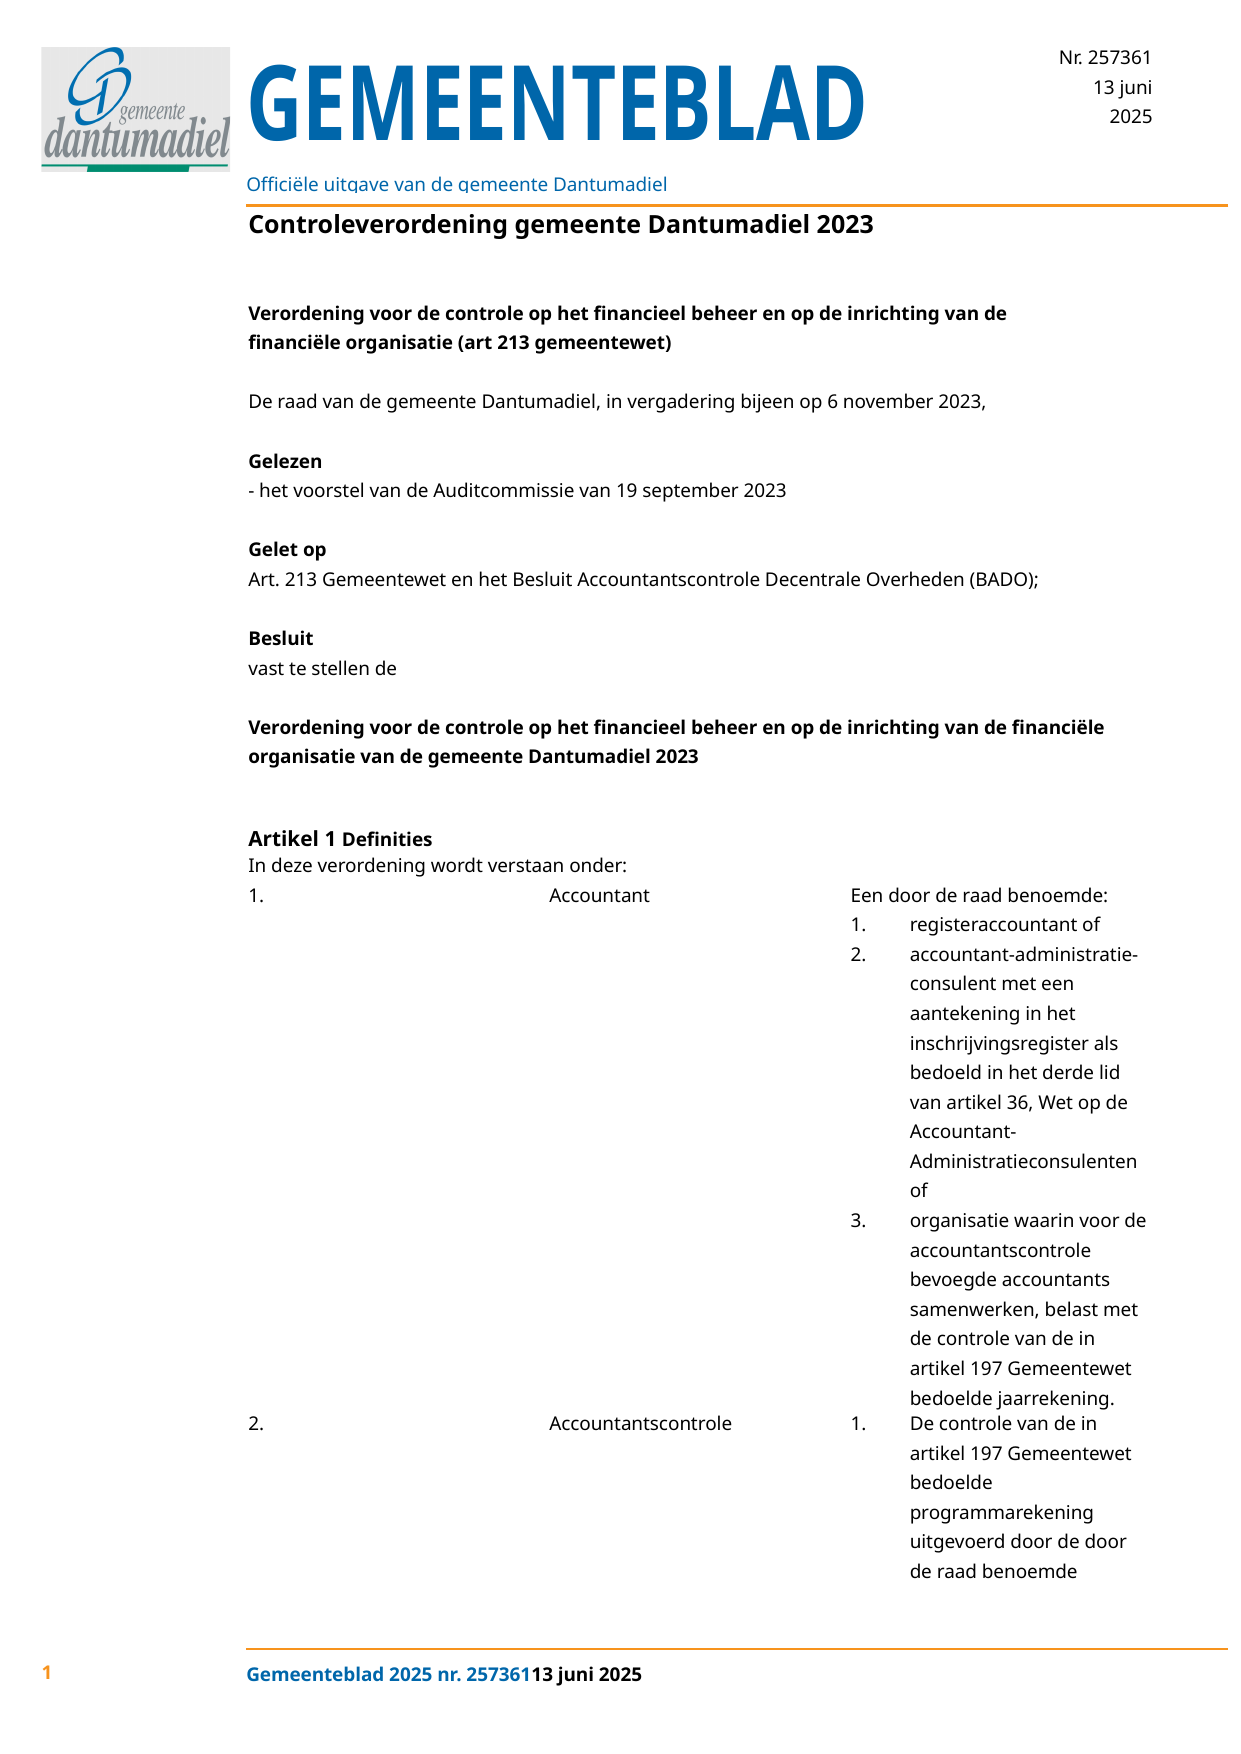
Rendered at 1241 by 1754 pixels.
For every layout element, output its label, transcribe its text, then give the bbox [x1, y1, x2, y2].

text Gelet op [248, 537, 1152, 562]
text Artikel 1 Definities [248, 824, 1152, 852]
text Verordening voor de controle op het financieel beheer en op de inrichting van de financiële organisatie van de gemeente Dantumadiel 2023 [248, 714, 1152, 769]
table_cell 2. [248, 1410, 549, 1584]
text Controleverordening gemeente Dantumadiel 2023 [248, 207, 1152, 241]
text Besluit [248, 625, 1152, 651]
text vast te stellen de [248, 655, 1152, 681]
table_header Een door de raad benoemde: registeraccountant of accountant-administratie-consulent met een aantekening in het inschrijvingsregister als bedoeld in het derde lid van artikel 36, Wet op de Accountant-Administratieconsulenten of organisatie waarin voor de accountantscontrole bevoegde accountants samenwerken, belast met de controle van de in artikel 197 Gemeentewet bedoelde jaarrekening. [850, 882, 1152, 1410]
table_header Accountant [549, 882, 850, 1410]
table_cell De controle van de in artikel 197 Gemeentewet bedoelde programmarekening uitgevoerd door de door de raad benoemde [850, 1410, 1152, 1584]
text Art. 213 Gemeentewet en het Besluit Accountantscontrole Decentrale Overheden (BADO); [248, 566, 1152, 592]
picture [41, 47, 231, 172]
table_cell Accountantscontrole [549, 1410, 850, 1584]
text Gelezen [248, 448, 1152, 473]
table_header 1. [248, 882, 549, 1410]
text financiële organisatie (art 213 gemeentewet) [248, 329, 1152, 355]
text Verordening voor de controle op het financieel beheer en op de inrichting van de [248, 300, 1152, 326]
text De raad van de gemeente Dantumadiel, in vergadering bijeen op 6 november 2023, [248, 389, 1152, 414]
text In deze verordening wordt verstaan onder: [248, 852, 1152, 878]
text - het voorstel van de Auditcommissie van 19 september 2023 [248, 477, 1152, 503]
